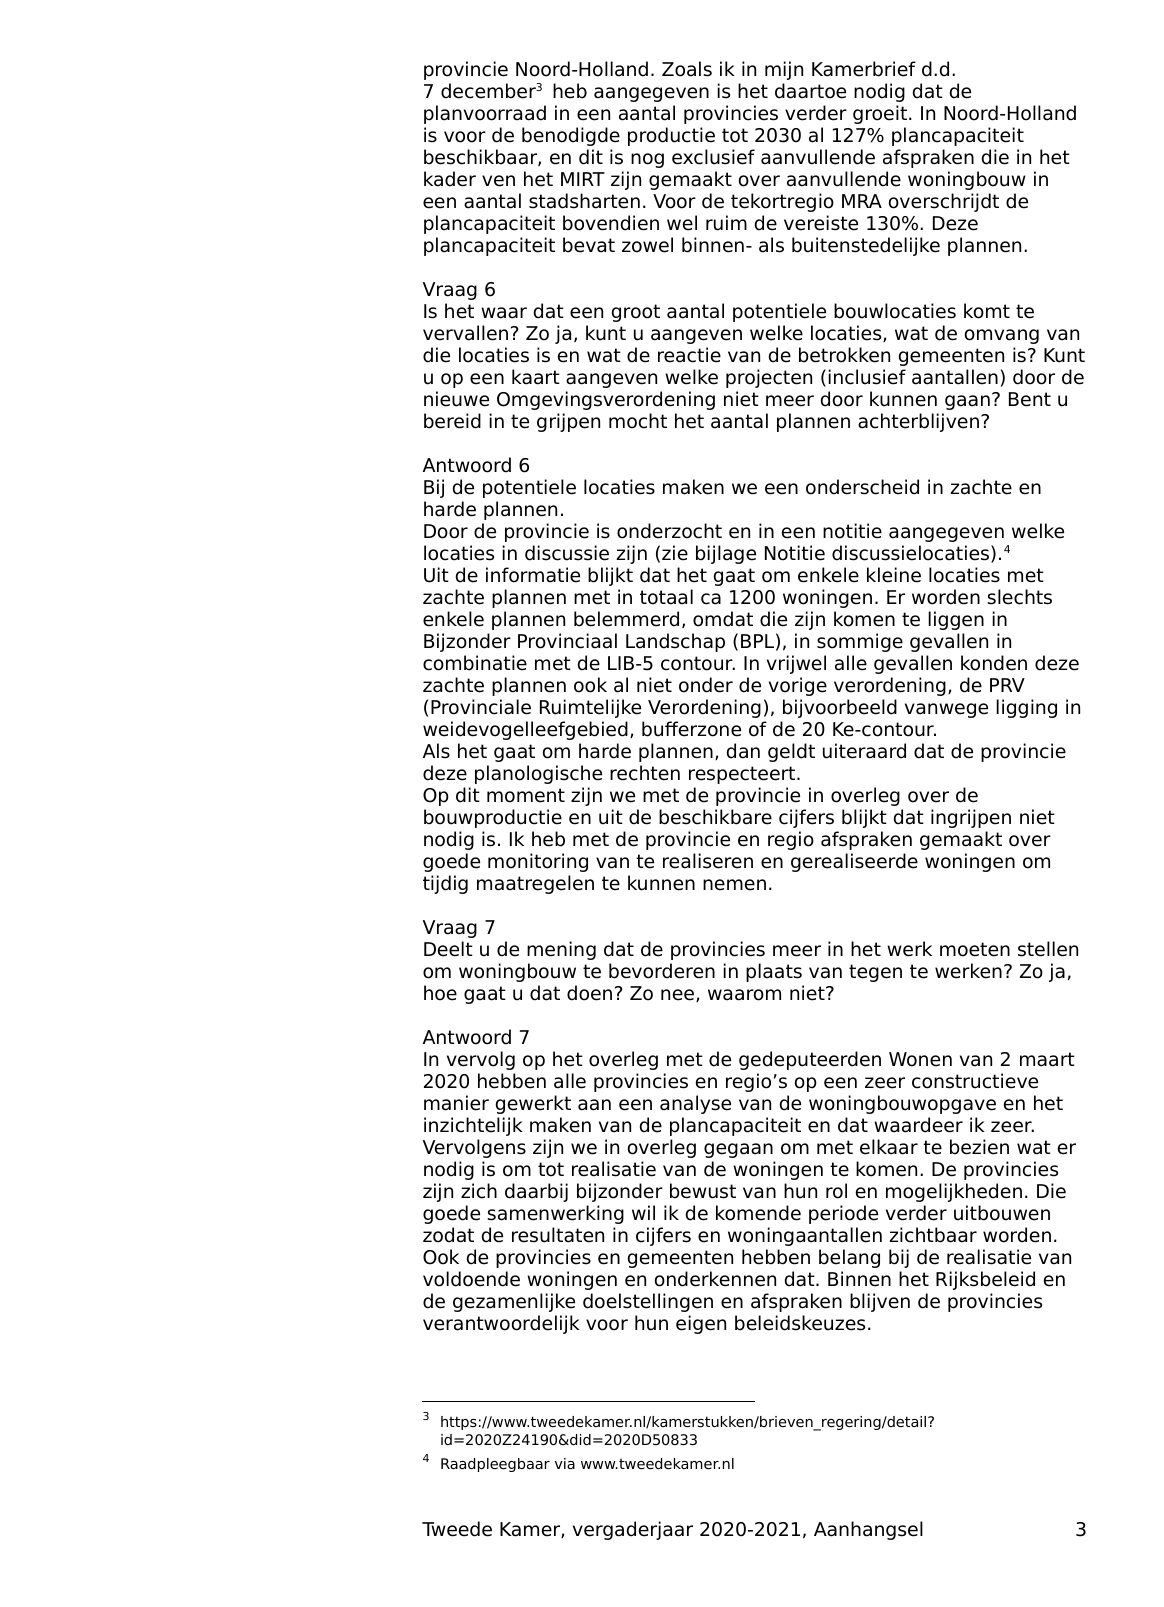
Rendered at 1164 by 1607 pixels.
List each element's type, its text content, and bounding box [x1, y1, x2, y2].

text Op dit moment zijn we met de provincie in overleg over de bouwproductie en uit de beschikbare cijfers blijkt dat ingrijpen niet nodig is. Ik heb met de provincie en regio afspraken gemaakt over goede monitoring van te realiseren en gerealiseerde woningen om tijdig maatregelen te kunnen nemen. [422, 785, 1087, 895]
text In vervolg op het overleg met de gedeputeerden Wonen van 2 maart 2020 hebben alle provincies en regio’s op een zeer constructieve manier gewerkt aan een analyse van de woningbouwopgave en het inzichtelijk maken van de plancapaciteit en dat waardeer ik zeer. Vervolgens zijn we in overleg gegaan om met elkaar te bezien wat er nodig is om tot realisatie van de woningen te komen. De provincies zijn zich daarbij bijzonder bewust van hun rol en mogelijkheden. Die goede samenwerking wil ik de komende periode verder uitbouwen zodat de resultaten in cijfers en woningaantallen zichtbaar worden. Ook de provincies en gemeenten hebben belang bij de realisatie van voldoende woningen en onderkennen dat. Binnen het Rijksbeleid en de gezamenlijke doelstellingen en afspraken blijven de provincies verantwoordelijk voor hun eigen beleidskeuzes. [422, 1049, 1087, 1335]
text Deelt u de mening dat de provincies meer in het werk moeten stellen om woningbouw te bevorderen in plaats van tegen te werken? Zo ja, hoe gaat u dat doen? Zo nee, waarom niet? [422, 939, 1087, 1005]
text provincie Noord-Holland. Zoals ik in mijn Kamerbrief d.d. 7 december heb aangegeven is het daartoe nodig dat de planvoorraad in een aantal provincies verder groeit. In Noord-Holland is voor de benodigde productie tot 2030 al 127% plancapaciteit beschikbaar, en dit is nog exclusief aanvullende afspraken die in het kader ven het MIRT zijn gemaakt over aanvullende woningbouw in een aantal stadsharten. Voor de tekortregio MRA overschrijdt de plancapaciteit bovendien wel ruim de vereiste 130%. Deze plancapaciteit bevat zowel binnen- als buitenstedelijke plannen. [422, 59, 1087, 257]
text Antwoord 7 [422, 1027, 1087, 1049]
text Is het waar dat een groot aantal potentiele bouwlocaties komt te vervallen? Zo ja, kunt u aangeven welke locaties, wat de omvang van die locaties is en wat de reactie van de betrokken gemeenten is? Kunt u op een kaart aangeven welke projecten (inclusief aantallen) door de nieuwe Omgevingsverordening niet meer door kunnen gaan? Bent u bereid in te grijpen mocht het aantal plannen achterblijven? [422, 301, 1087, 433]
text Door de provincie is onderzocht en in een notitie aangegeven welke locaties in discussie zijn (zie bijlage Notitie discussielocaties). [422, 521, 1087, 565]
text Uit de informatie blijkt dat het gaat om enkele kleine locaties met zachte plannen met in totaal ca 1200 woningen. Er worden slechts enkele plannen belemmerd, omdat die zijn komen te liggen in Bijzonder Provinciaal Landschap (BPL), in sommige gevallen in combinatie met de LIB-5 contour. In vrijwel alle gevallen konden deze zachte plannen ook al niet onder de vorige verordening, de PRV (Provinciale Ruimtelijke Verordening), bijvoorbeeld vanwege ligging in weidevogelleefgebied, bufferzone of de 20 Ke-contour. [422, 565, 1087, 741]
text https://www.tweedekamer.nl/kamerstukken/brieven_regering/detail?id=2020Z24190&did=2020D50833 [422, 1410, 1087, 1449]
text Raadpleegbaar via www.tweedekamer.nl [422, 1452, 1087, 1474]
text Antwoord 6 [422, 455, 1087, 477]
text Bij de potentiele locaties maken we een onderscheid in zachte en harde plannen. [422, 477, 1087, 521]
text Vraag 7 [422, 917, 1087, 939]
text Vraag 6 [422, 279, 1087, 301]
text Als het gaat om harde plannen, dan geldt uiteraard dat de provincie deze planologische rechten respecteert. [422, 741, 1087, 785]
